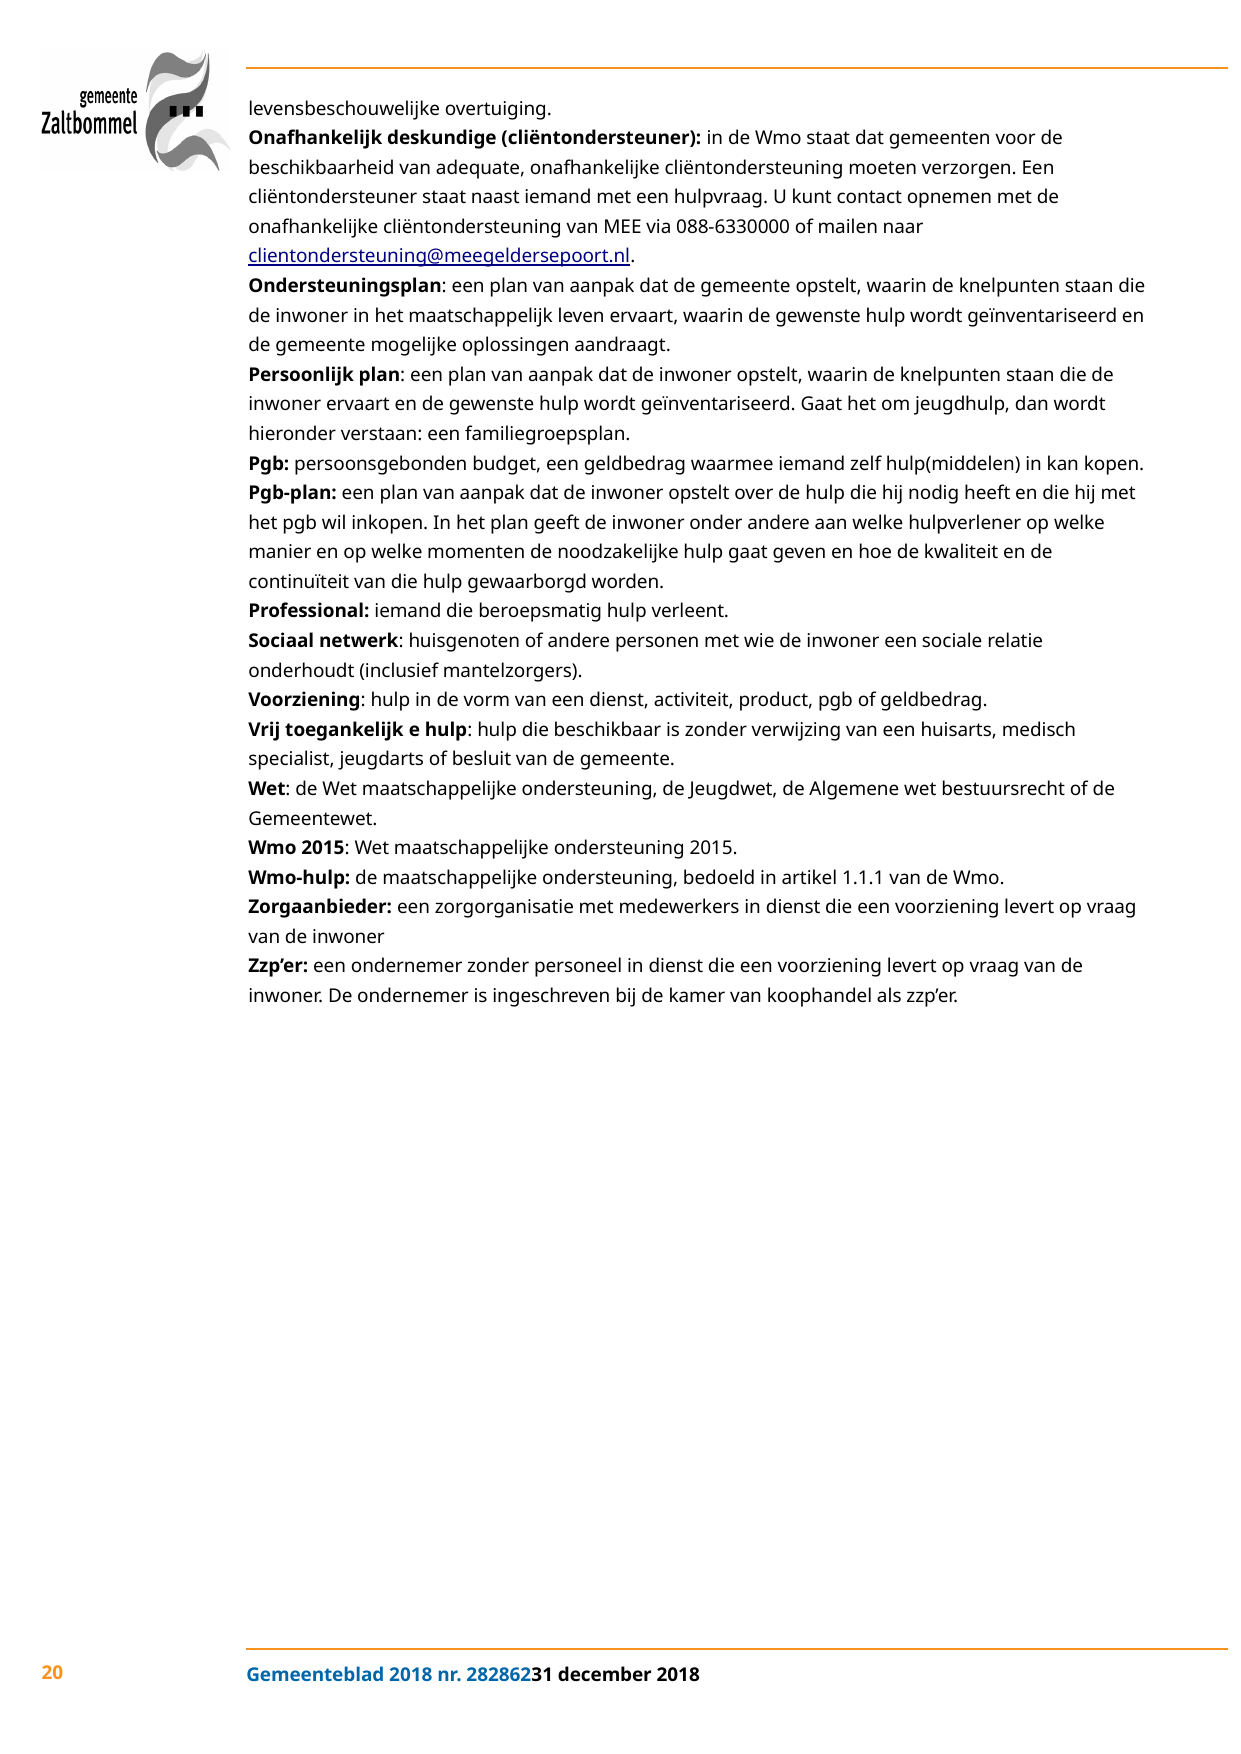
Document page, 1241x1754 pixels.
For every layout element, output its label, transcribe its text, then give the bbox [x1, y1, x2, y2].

text Voorziening: hulp in de vorm van een dienst, activiteit, product, pgb of geldbedrag. [248, 686, 1152, 712]
text Ondersteuningsplan: een plan van aanpak dat de gemeente opstelt, waarin de knelpunten staan die de inwoner in het maatschappelijk leven ervaart, waarin de gewenste hulp wordt geïnventariseerd en de gemeente mogelijke oplossingen aandraagt. [248, 272, 1152, 357]
text Zzp’er: een ondernemer zonder personeel in dienst die een voorziening levert op vraag van de inwoner. De ondernemer is ingeschreven bij de kamer van koophandel als zzp’er. [248, 953, 1152, 1008]
text Vrij toegankelijk e hulp: hulp die beschikbaar is zonder verwijzing van een huisarts, medisch specialist, jeugdarts of besluit van de gemeente. [248, 716, 1152, 771]
text Wmo 2015: Wet maatschappelijke ondersteuning 2015. [248, 834, 1152, 860]
picture [41, 47, 231, 172]
text Wmo-hulp: de maatschappelijke ondersteuning, bedoeld in artikel 1.1.1 van de Wmo. [248, 864, 1152, 890]
text Pgb: persoonsgebonden budget, een geldbedrag waarmee iemand zelf hulp(middelen) in kan kopen. [248, 450, 1152, 476]
text Professional: iemand die beroepsmatig hulp verleent. [248, 598, 1152, 623]
text Wet: de Wet maatschappelijke ondersteuning, de Jeugdwet, de Algemene wet bestuursrecht of de Gemeentewet. [248, 775, 1152, 831]
text Sociaal netwerk: huisgenoten of andere personen met wie de inwoner een sociale relatie onderhoudt (inclusief mantelzorgers). [248, 627, 1152, 683]
text Zorgaanbieder: een zorgorganisatie met medewerkers in dienst die een voorziening levert op vraag van de inwoner [248, 893, 1152, 949]
text Onafhankelijk deskundige (cliëntondersteuner): in de Wmo staat dat gemeenten voor de beschikbaarheid van adequate, onafhankelijke cliëntondersteuning moeten verzorgen. Een cliëntondersteuner staat naast iemand met een hulpvraag. U kunt contact opnemen met de onafhankelijke cliëntondersteuning van MEE via 088-6330000 of mailen naar clientondersteuning@meegeldersepoort.nl. [248, 124, 1152, 268]
text Pgb-plan: een plan van aanpak dat de inwoner opstelt over de hulp die hij nodig heeft en die hij met het pgb wil inkopen. In het plan geeft de inwoner onder andere aan welke hulpverlener op welke manier en op welke momenten de noodzakelijke hulp gaat geven en hoe de kwaliteit en de continuïteit van die hulp gewaarborgd worden. [248, 479, 1152, 594]
text levensbeschouwelijke overtuiging. [248, 95, 1152, 121]
text Persoonlijk plan: een plan van aanpak dat de inwoner opstelt, waarin de knelpunten staan die de inwoner ervaart en de gewenste hulp wordt geïnventariseerd. Gaat het om jeugdhulp, dan wordt hieronder verstaan: een familiegroepsplan. [248, 361, 1152, 446]
